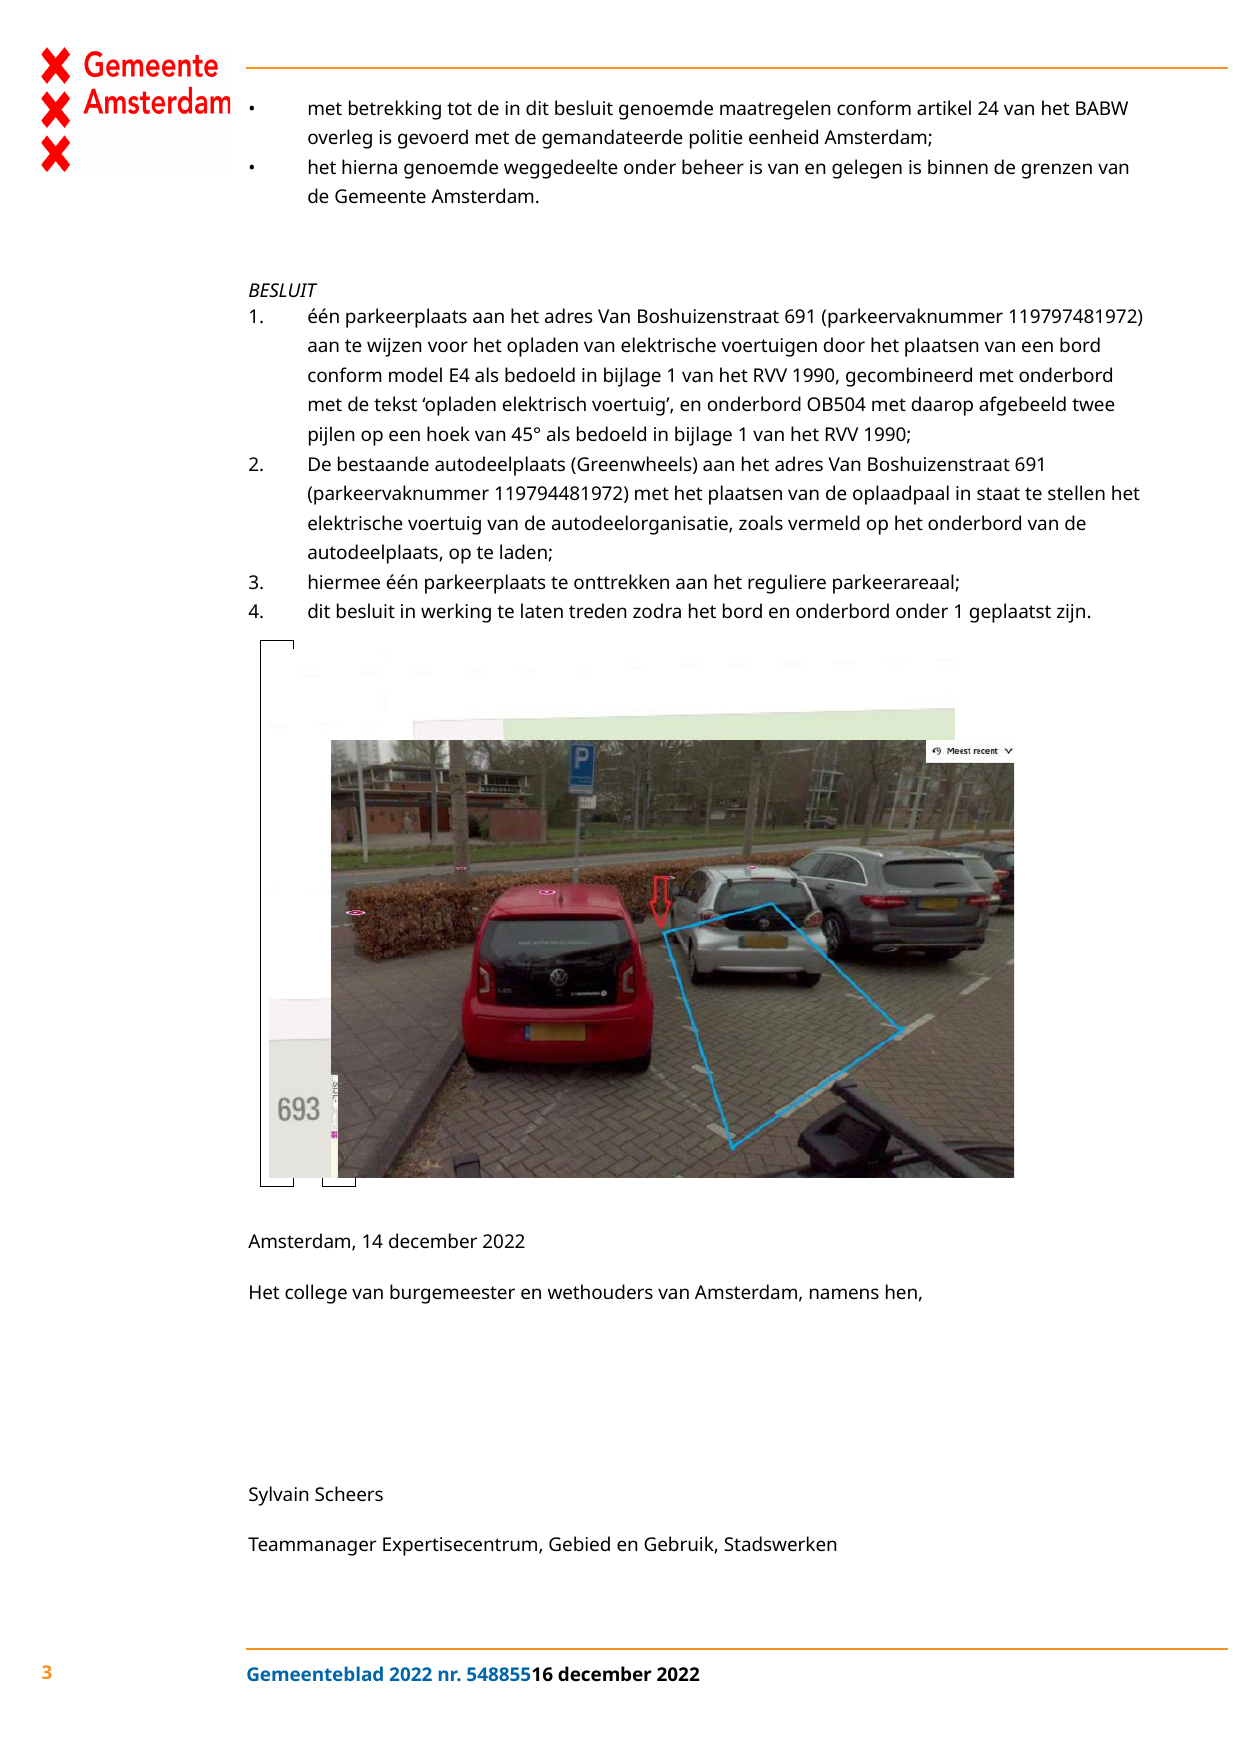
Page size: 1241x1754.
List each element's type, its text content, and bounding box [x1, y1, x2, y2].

list met betrekking tot de in dit besluit genoemde maatregelen conform artikel 24 van het BABW overleg is gevoerd met de gemandateerde politie eenheid Amsterdam; [248, 95, 1152, 150]
picture [41, 47, 231, 172]
text Teammanager Expertisecentrum, Gebied en Gebruik, Stadswerken [248, 1531, 1152, 1557]
picture [268, 649, 1015, 1178]
list De bestaande autodeelplaats (Greenwheels) aan het adres Van Boshuizenstraat 691 (parkeervaknummer 119794481972) met het plaatsen van de oplaadpaal in staat te stellen het elektrische voertuig van de autodeelorganisatie, zoals vermeld op het onderbord van de autodeelplaats, op te laden; [248, 451, 1152, 565]
list dit besluit in werking te laten treden zodra het bord en onderbord onder 1 geplaatst zijn. [248, 599, 1152, 624]
text BESLUIT [248, 277, 1152, 303]
text Amsterdam, 14 december 2022 [248, 1229, 1152, 1254]
list hiermee één parkeerplaats te onttrekken aan het reguliere parkeerareaal; [248, 569, 1152, 595]
list één parkeerplaats aan het adres Van Boshuizenstraat 691 (parkeervaknummer 119797481972) aan te wijzen voor het opladen van elektrische voertuigen door het plaatsen van een bord conform model E4 als bedoeld in bijlage 1 van het RVV 1990, gecombineerd met onderbord met de tekst ‘opladen elektrisch voertuig’, en onderbord OB504 met daarop afgebeeld twee pijlen op een hoek van 45° als bedoeld in bijlage 1 van het RVV 1990; [248, 303, 1152, 447]
text Sylvain Scheers [248, 1481, 1152, 1507]
list het hierna genoemde weggedeelte onder beheer is van en gelegen is binnen de grenzen van de Gemeente Amsterdam. [248, 154, 1152, 209]
text Het college van burgemeester en wethouders van Amsterdam, namens hen, [248, 1279, 1152, 1305]
